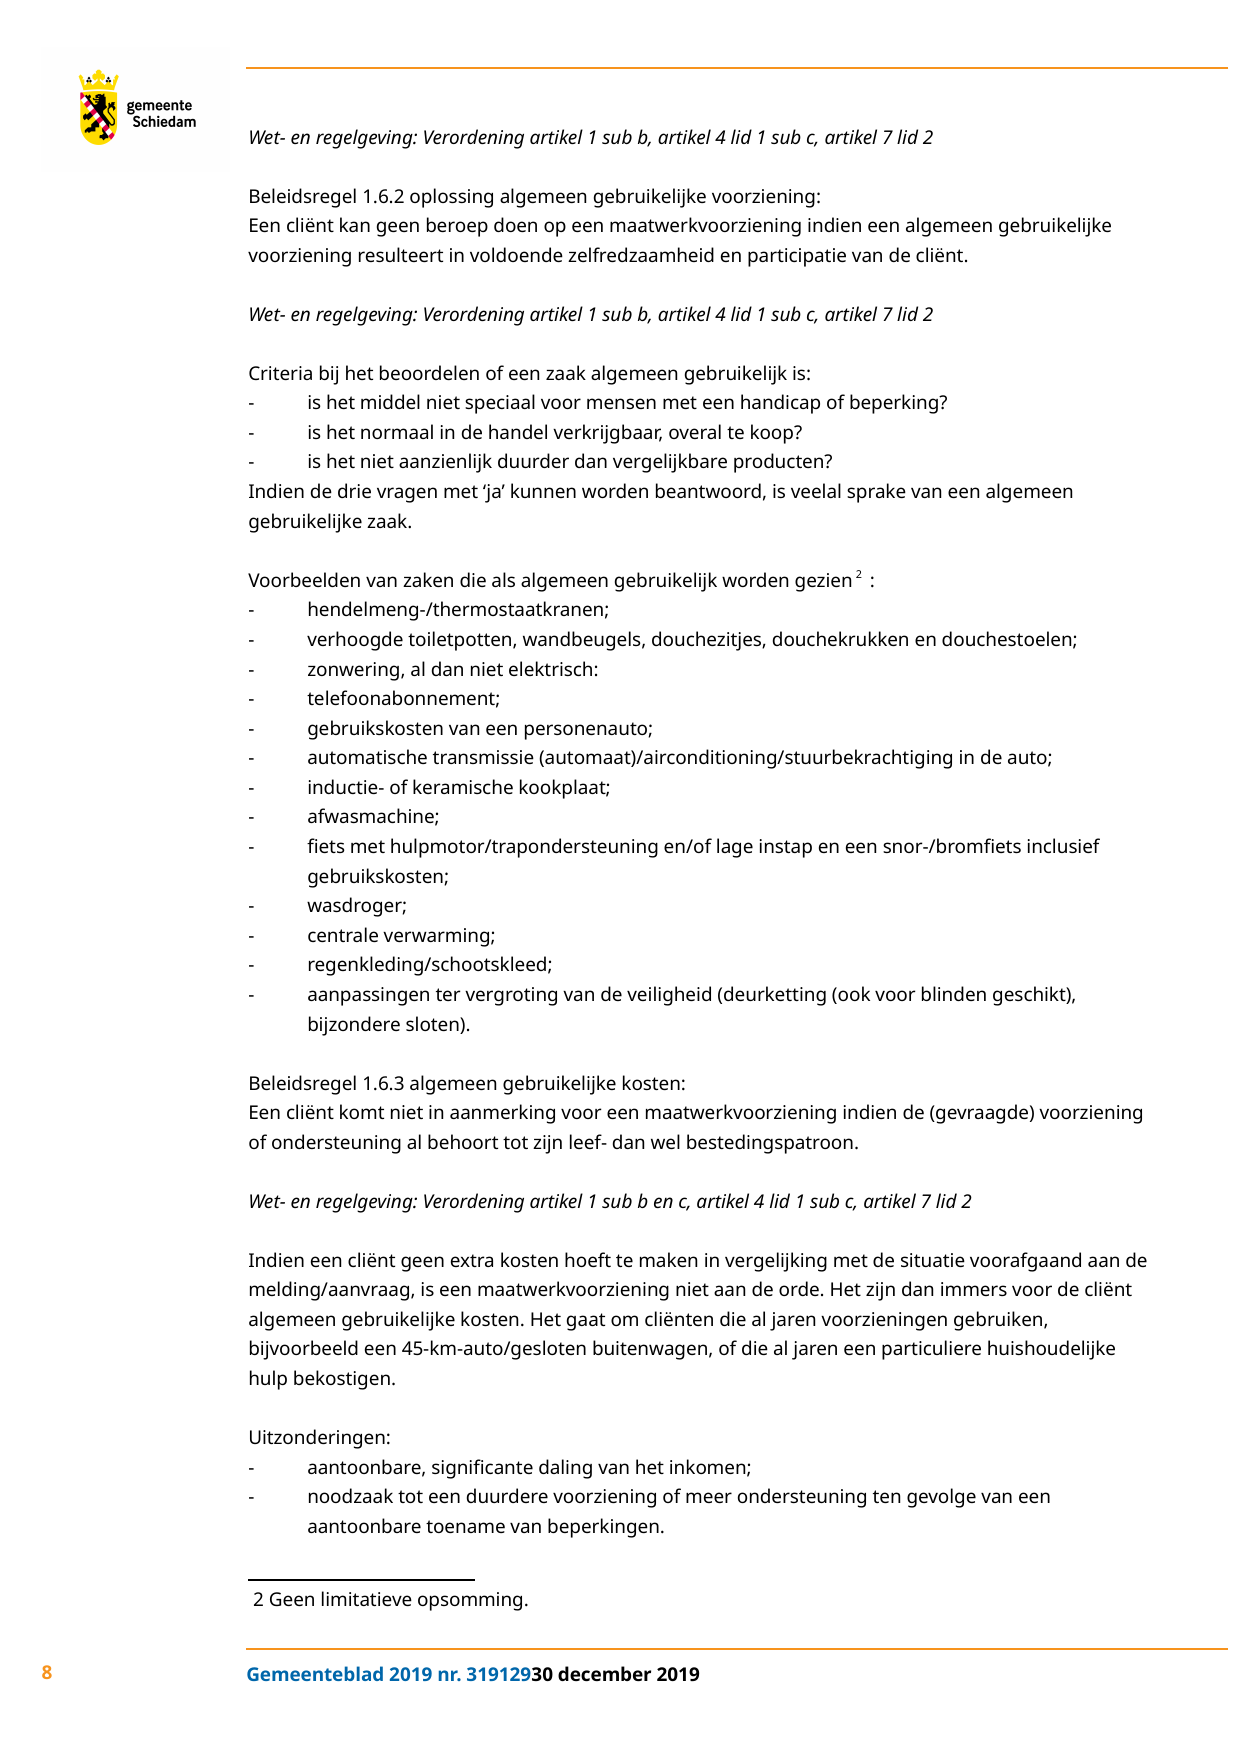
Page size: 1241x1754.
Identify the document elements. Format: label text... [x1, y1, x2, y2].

list regenkleding/schootskleed; [248, 952, 1152, 977]
list afwasmachine; [248, 804, 1152, 829]
list telefoonabonnement; [248, 685, 1152, 711]
list gebruikskosten van een personenauto; [248, 715, 1152, 741]
text Uitzonderingen: [248, 1424, 1152, 1450]
text Indien een cliënt geen extra kosten hoeft te maken in vergelijking met de situatie voorafgaand aan de melding/aanvraag, is een maatwerkvoorziening niet aan de orde. Het zijn dan immers voor de cliënt algemeen gebruikelijke kosten. Het gaat om cliënten die al jaren voorzieningen gebruiken, bijvoorbeeld een 45-km-auto/gesloten buitenwagen, of die al jaren een particuliere huishoudelijke hulp bekostigen. [248, 1247, 1152, 1391]
list fiets met hulpmotor/trapondersteuning en/of lage instap en een snor-/bromfiets inclusief gebruikskosten; [248, 833, 1152, 888]
list inductie- of keramische kookplaat; [248, 774, 1152, 800]
list centrale verwarming; [248, 922, 1152, 948]
list noodzaak tot een duurdere voorziening of meer ondersteuning ten gevolge van een aantoonbare toename van beperkingen. [248, 1483, 1152, 1539]
list verhoogde toiletpotten, wandbeugels, douchezitjes, douchekrukken en douchestoelen; [248, 626, 1152, 652]
list aantoonbare, significante daling van het inkomen; [248, 1454, 1152, 1480]
list hendelmeng-/thermostaatkranen; [248, 597, 1152, 622]
text Criteria bij het beoordelen of een zaak algemeen gebruikelijk is: [248, 360, 1152, 386]
list zonwering, al dan niet elektrisch: [248, 656, 1152, 681]
list is het normaal in de handel verkrijgbaar, overal te koop? [248, 419, 1152, 445]
list is het niet aanzienlijk duurder dan vergelijkbare producten? [248, 449, 1152, 474]
text Geen limitatieve opsomming. [248, 1586, 1152, 1612]
table_header Beleidsregel 1.6.3 algemeen gebruikelijke kosten: Een cliënt komt niet in aanmerking voor een maatwerkvoorziening indien de (gevraagde) voorziening of ondersteuning al behoort tot zijn leef- dan wel bestedingspatroon. Wet- en regelgeving: Verordening artikel 1 sub b en c, artikel 4 lid 1 sub c, artikel 7 lid 2 [248, 1070, 1152, 1214]
list aanpassingen ter vergroting van de veiligheid (deurketting (ook voor blinden geschikt), bijzondere sloten). [248, 981, 1152, 1036]
text Voorbeelden van zaken die als algemeen gebruikelijk worden gezien : [248, 567, 1152, 593]
list wasdroger; [248, 892, 1152, 918]
table_header Wet- en regelgeving: Verordening artikel 1 sub b, artikel 4 lid 1 sub c, artikel 7 lid 2 [248, 95, 1152, 150]
picture [41, 47, 231, 172]
list is het middel niet speciaal voor mensen met een handicap of beperking? [248, 389, 1152, 415]
list automatische transmissie (automaat)/airconditioning/stuurbekrachtiging in de auto; [248, 744, 1152, 770]
table_header Beleidsregel 1.6.2 oplossing algemeen gebruikelijke voorziening: Een cliënt kan geen beroep doen op een maatwerkvoorziening indien een algemeen gebruikelijke voorziening resulteert in voldoende zelfredzaamheid en participatie van de cliënt. Wet- en regelgeving: Verordening artikel 1 sub b, artikel 4 lid 1 sub c, artikel 7 lid 2 [248, 183, 1152, 327]
text Indien de drie vragen met ‘ja’ kunnen worden beantwoord, is veelal sprake van een algemeen gebruikelijke zaak. [248, 478, 1152, 533]
